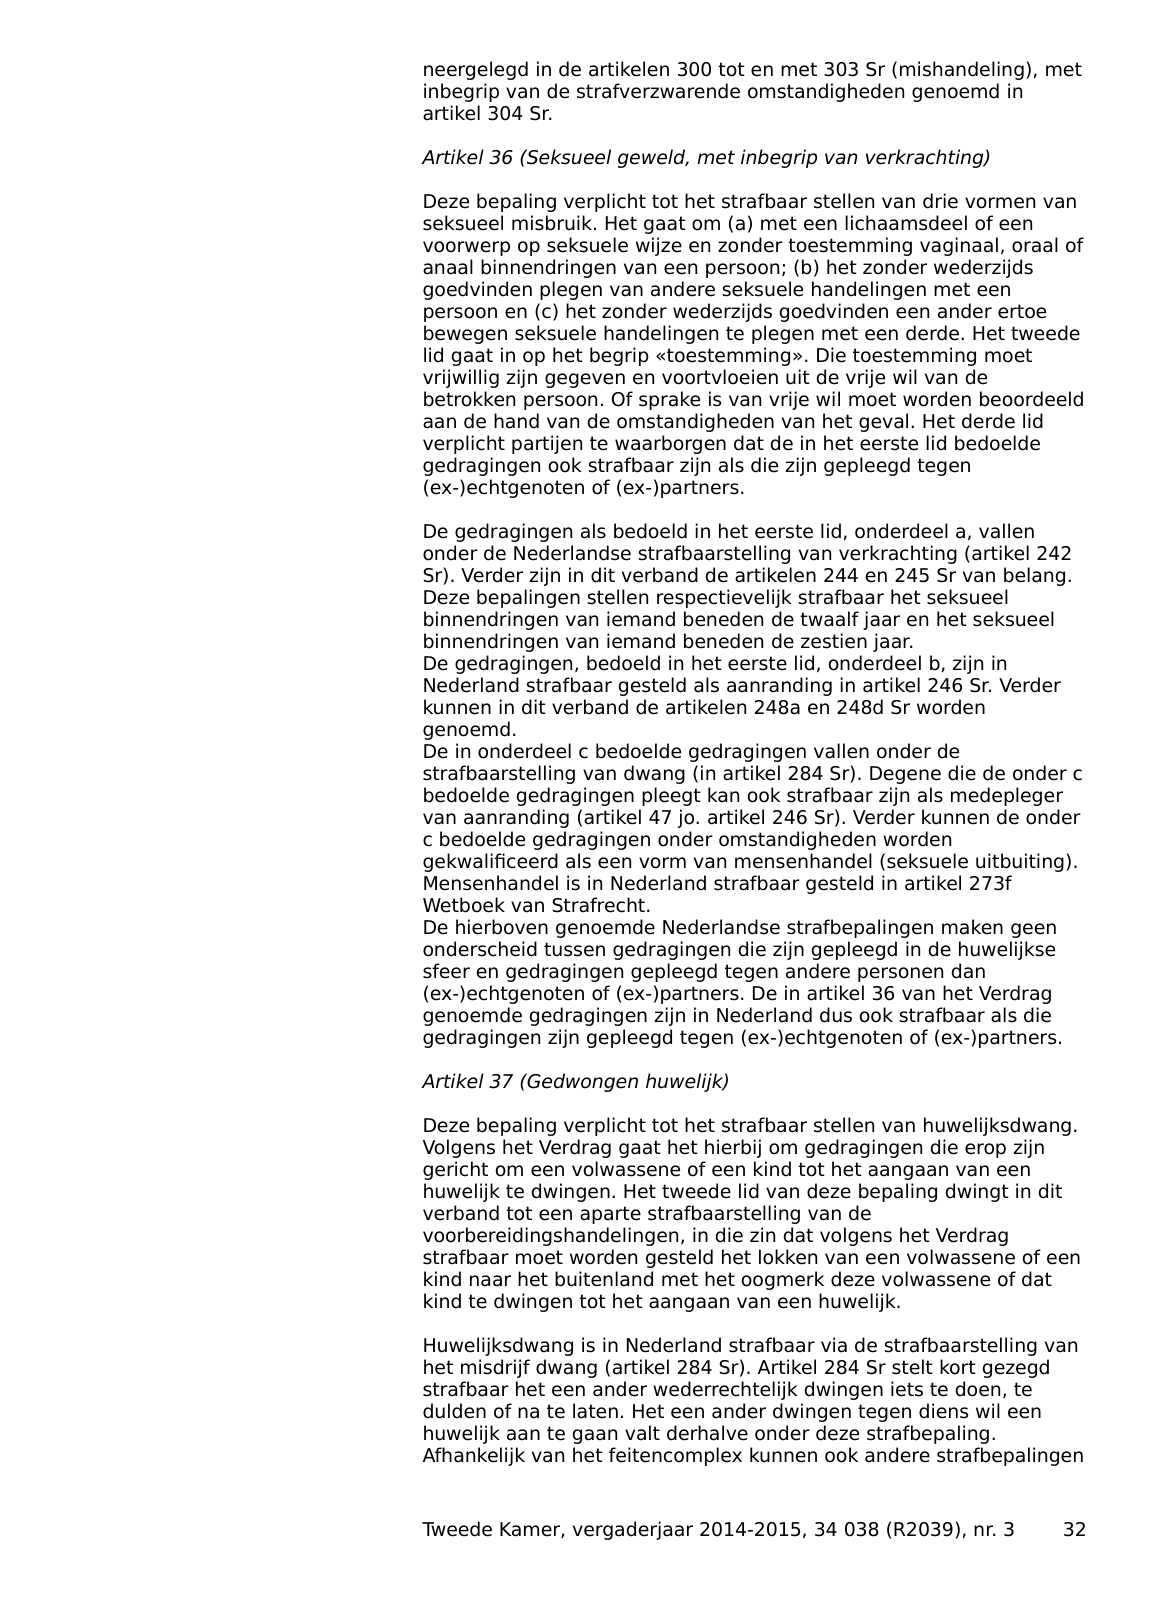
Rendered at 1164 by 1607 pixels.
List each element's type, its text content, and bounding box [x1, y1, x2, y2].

text Deze bepaling verplicht tot het strafbaar stellen van huwelijksdwang. Volgens het Verdrag gaat het hierbij om gedragingen die erop zijn gericht om een volwassene of een kind tot het aangaan van een huwelijk te dwingen. Het tweede lid van deze bepaling dwingt in dit verband tot een aparte strafbaarstelling van de voorbereidingshandelingen, in die zin dat volgens het Verdrag strafbaar moet worden gesteld het lokken van een volwassene of een kind naar het buitenland met het oogmerk deze volwassene of dat kind te dwingen tot het aangaan van een huwelijk. [422, 1115, 1087, 1313]
text De in onderdeel c bedoelde gedragingen vallen onder de strafbaarstelling van dwang (in artikel 284 Sr). Degene die de onder c bedoelde gedragingen pleegt kan ook strafbaar zijn als medepleger van aanranding (artikel 47 jo. artikel 246 Sr). Verder kunnen de onder c bedoelde gedragingen onder omstandigheden worden gekwalificeerd als een vorm van mensenhandel (seksuele uitbuiting). Mensenhandel is in Nederland strafbaar gesteld in artikel 273f Wetboek van Strafrecht. [422, 741, 1087, 917]
subtitle Artikel 36 (Seksueel geweld, met inbegrip van verkrachting) [422, 147, 1087, 169]
text Deze bepaling verplicht tot het strafbaar stellen van drie vormen van seksueel misbruik. Het gaat om (a) met een lichaamsdeel of een voorwerp op seksuele wijze en zonder toestemming vaginaal, oraal of anaal binnendringen van een persoon; (b) het zonder wederzijds goedvinden plegen van andere seksuele handelingen met een persoon en (c) het zonder wederzijds goedvinden een ander ertoe bewegen seksuele handelingen te plegen met een derde. Het tweede lid gaat in op het begrip «toestemming». Die toestemming moet vrijwillig zijn gegeven en voortvloeien uit de vrije wil van de betrokken persoon. Of sprake is van vrije wil moet worden beoordeeld aan de hand van de omstandigheden van het geval. Het derde lid verplicht partijen te waarborgen dat de in het eerste lid bedoelde gedragingen ook strafbaar zijn als die zijn gepleegd tegen (ex-)echtgenoten of (ex-)partners. [422, 191, 1087, 499]
text Huwelijksdwang is in Nederland strafbaar via de strafbaarstelling van het misdrijf dwang (artikel 284 Sr). Artikel 284 Sr stelt kort gezegd strafbaar het een ander wederrechtelijk dwingen iets te doen, te dulden of na te laten. Het een ander dwingen tegen diens wil een huwelijk aan te gaan valt derhalve onder deze strafbepaling. Afhankelijk van het feitencomplex kunnen ook andere strafbepalingen [422, 1335, 1087, 1467]
text De hierboven genoemde Nederlandse strafbepalingen maken geen onderscheid tussen gedragingen die zijn gepleegd in de huwelijkse sfeer en gedragingen gepleegd tegen andere personen dan (ex-)echtgenoten of (ex-)partners. De in artikel 36 van het Verdrag genoemde gedragingen zijn in Nederland dus ook strafbaar als die gedragingen zijn gepleegd tegen (ex-)echtgenoten of (ex-)partners. [422, 917, 1087, 1049]
subtitle Artikel 37 (Gedwongen huwelijk) [422, 1071, 1087, 1093]
text De gedragingen als bedoeld in het eerste lid, onderdeel a, vallen onder de Nederlandse strafbaarstelling van verkrachting (artikel 242 Sr). Verder zijn in dit verband de artikelen 244 en 245 Sr van belang. Deze bepalingen stellen respectievelijk strafbaar het seksueel binnendringen van iemand beneden de twaalf jaar en het seksueel binnendringen van iemand beneden de zestien jaar. [422, 521, 1087, 653]
text De gedragingen, bedoeld in het eerste lid, onderdeel b, zijn in Nederland strafbaar gesteld als aanranding in artikel 246 Sr. Verder kunnen in dit verband de artikelen 248a en 248d Sr worden genoemd. [422, 653, 1087, 741]
text neergelegd in de artikelen 300 tot en met 303 Sr (mishandeling), met inbegrip van de strafverzwarende omstandigheden genoemd in artikel 304 Sr. [422, 59, 1087, 125]
